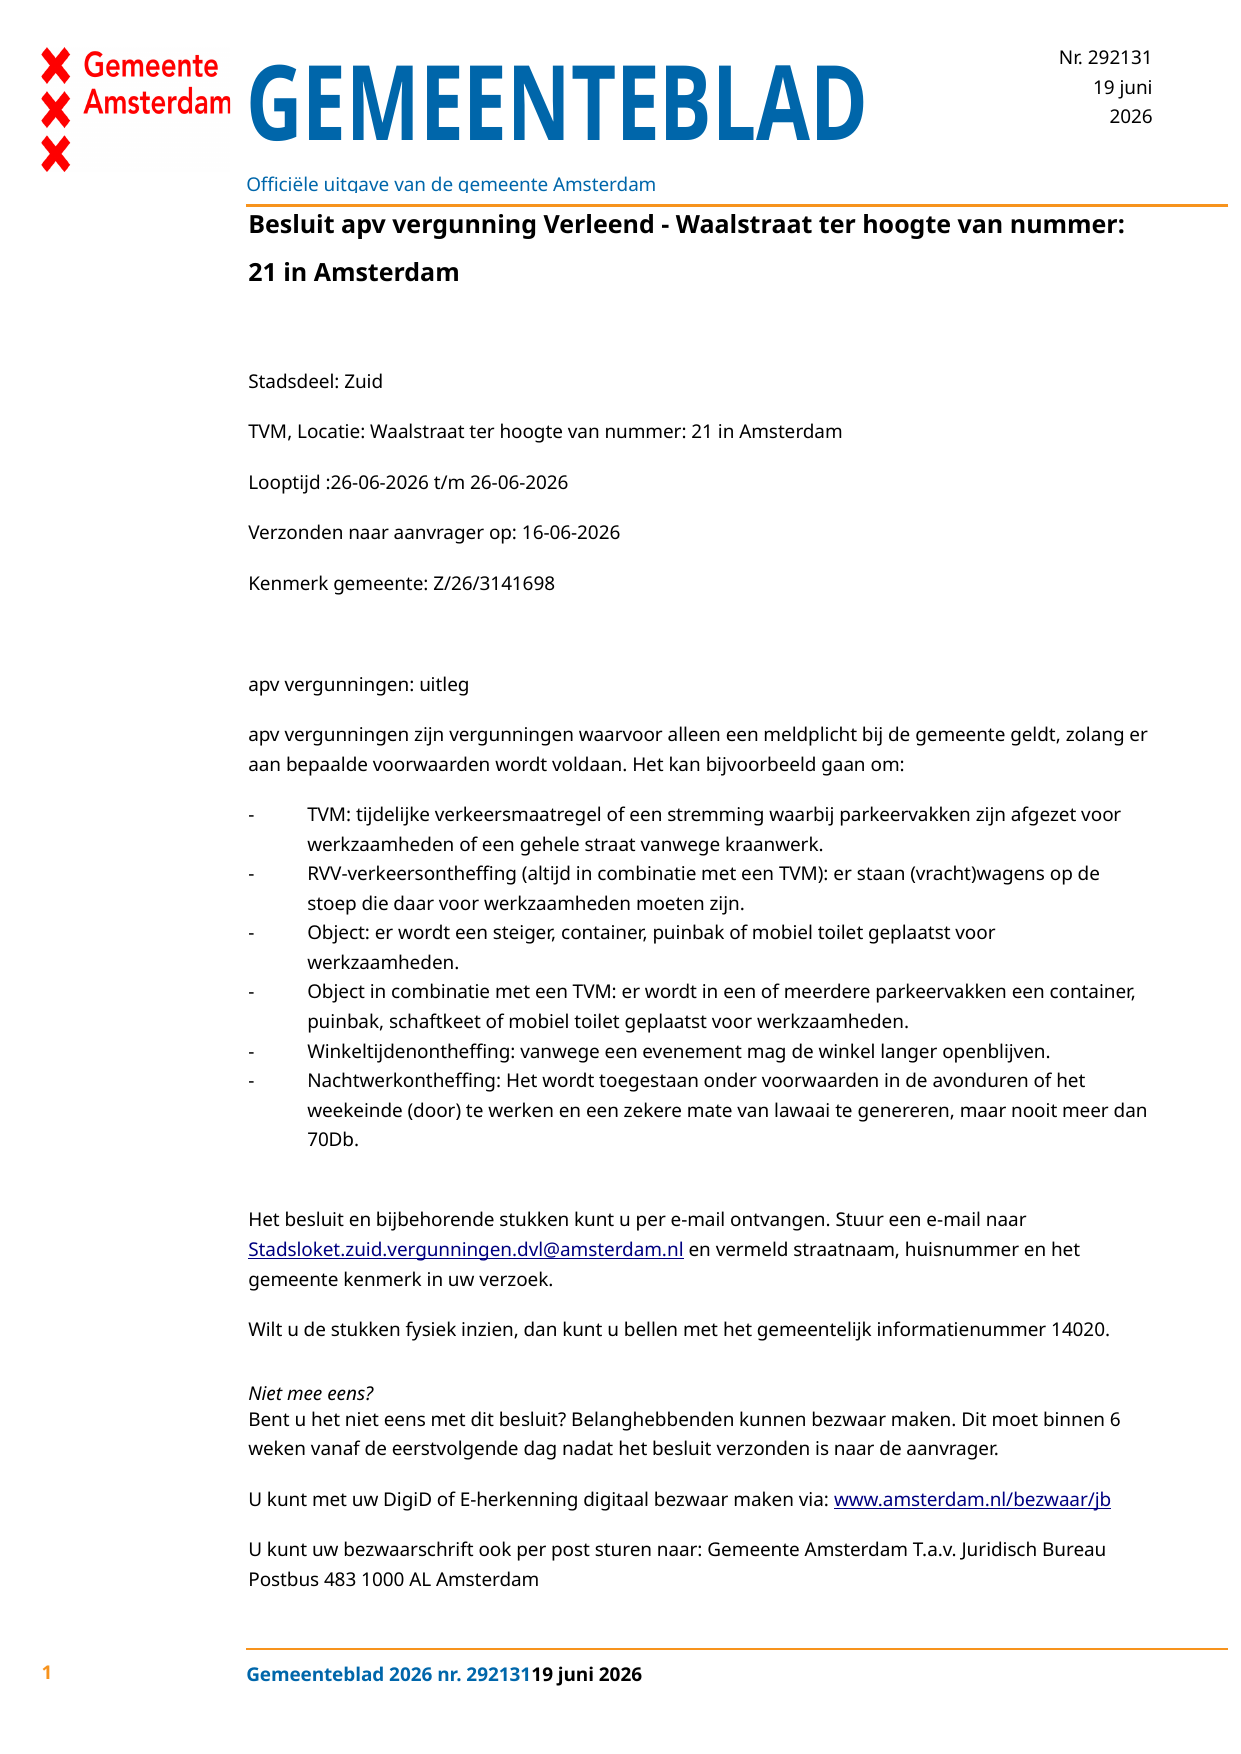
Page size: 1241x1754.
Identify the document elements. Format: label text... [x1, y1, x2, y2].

text Looptijd :26-06-2026 t/m 26-06-2026 [248, 469, 1152, 495]
text Het besluit en bijbehorende stukken kunt u per e-mail ontvangen. Stuur een e-mail naar Stadsloket.zuid.vergunningen.dvl@amsterdam.nl en vermeld straatnaam, huisnummer en het gemeente kenmerk in uw verzoek. [248, 1207, 1152, 1292]
list Winkeltijdenontheffing: vanwege een evenement mag de winkel langer openblijven. [248, 1038, 1152, 1064]
list TVM: tijdelijke verkeersmaatregel of een stremming waarbij parkeervakken zijn afgezet voor werkzaamheden of een gehele straat vanwege kraanwerk. [248, 801, 1152, 857]
list Nachtwerkontheffing: Het wordt toegestaan onder voorwaarden in de avonduren of het weekeinde (door) te werken en een zekere mate van lawaai te genereren, maar nooit meer dan 70Db. [248, 1067, 1152, 1152]
text apv vergunningen: uitleg [248, 671, 1152, 697]
text Wilt u de stukken fysiek inzien, dan kunt u bellen met het gemeentelijk informatienummer 14020. [248, 1316, 1152, 1342]
text TVM, Locatie: Waalstraat ter hoogte van nummer: 21 in Amsterdam [248, 419, 1152, 444]
list Object: er wordt een steiger, container, puinbak of mobiel toilet geplaatst voor werkzaamheden. [248, 919, 1152, 975]
text Verzonden naar aanvrager op: 16-06-2026 [248, 519, 1152, 545]
text apv vergunningen zijn vergunningen waarvoor alleen een meldplicht bij de gemeente geldt, zolang er aan bepaalde voorwaarden wordt voldaan. Het kan bijvoorbeeld gaan om: [248, 721, 1152, 777]
text Niet mee eens? [248, 1380, 1152, 1406]
text Stadsdeel: Zuid [248, 368, 1152, 394]
text U kunt met uw DigiD of E-herkenning digitaal bezwaar maken via: www.amsterdam.nl/bezwaar/jb [248, 1486, 1152, 1512]
list RVV-verkeersontheffing (altijd in combinatie met een TVM): er staan (vracht)wagens op de stoep die daar voor werkzaamheden moeten zijn. [248, 860, 1152, 916]
list Object in combinatie met een TVM: er wordt in een of meerdere parkeervakken een container, puinbak, schaftkeet of mobiel toilet geplaatst voor werkzaamheden. [248, 979, 1152, 1034]
text Bent u het niet eens met dit besluit? Belanghebbenden kunnen bezwaar maken. Dit moet binnen 6 weken vanaf de eerstvolgende dag nadat het besluit verzonden is naar de aanvrager. [248, 1406, 1152, 1461]
text Besluit apv vergunning Verleend - Waalstraat ter hoogte van nummer: 21 in Amsterdam [248, 207, 1152, 288]
text Kenmerk gemeente: Z/26/3141698 [248, 570, 1152, 596]
text U kunt uw bezwaarschrift ook per post sturen naar: Gemeente Amsterdam T.a.v. Juridisch Bureau Postbus 483 1000 AL Amsterdam [248, 1536, 1152, 1592]
picture [41, 47, 231, 172]
